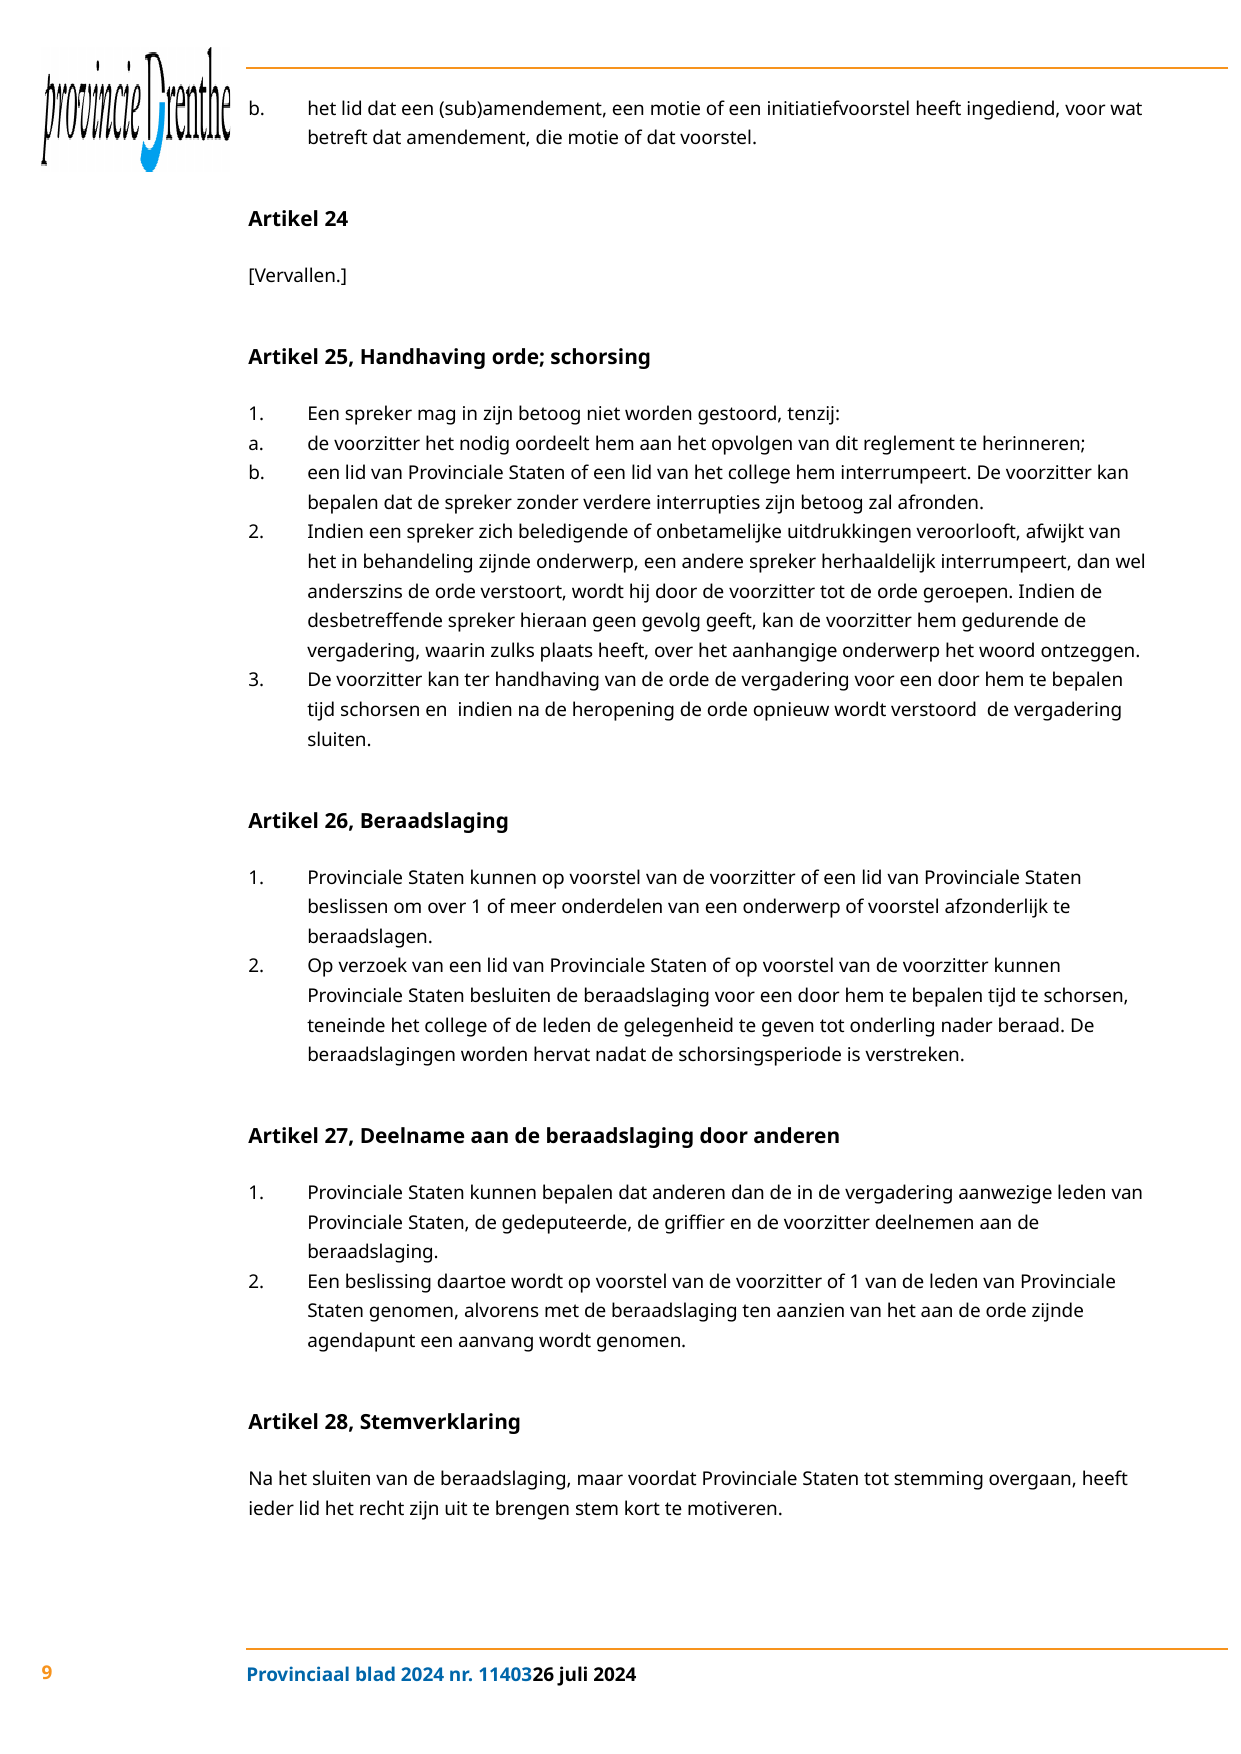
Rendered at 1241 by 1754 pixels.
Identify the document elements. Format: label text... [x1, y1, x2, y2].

list De voorzitter kan ter handhaving van de orde de vergadering voor een door hem te bepalen tijd schorsen en ­ indien na de heropening de orde opnieuw wordt verstoord ­ de vergadering sluiten. [248, 667, 1152, 752]
text Artikel 24 [248, 204, 1152, 233]
text Artikel 26, Beraadslaging [248, 806, 1152, 834]
list de voorzitter het nodig oordeelt hem aan het opvolgen van dit reglement te herinneren; [248, 430, 1152, 456]
list Een beslissing daartoe wordt op voorstel van de voorzitter of 1 van de leden van Provinciale Staten genomen, alvorens met de beraadslaging ten aanzien van het aan de orde zijnde agendapunt een aanvang wordt genomen. [248, 1268, 1152, 1353]
list een lid van Provinciale Staten of een lid van het college hem interrumpeert. De voorzitter kan bepalen dat de spreker zonder verdere interrupties zijn betoog zal afronden. [248, 459, 1152, 515]
list Provinciale Staten kunnen bepalen dat anderen dan de in de vergadering aanwezige leden van Provinciale Staten, de gedeputeerde, de griffier en de voorzitter deelnemen aan de beraadslaging. [248, 1179, 1152, 1264]
text Na het sluiten van de beraadslaging, maar voordat Provinciale Staten tot stemming overgaan, heeft ieder lid het recht zijn uit te brengen stem kort te motiveren. [248, 1465, 1152, 1521]
text [Vervallen.] [248, 262, 1152, 288]
text Artikel 25, Handhaving orde; schorsing [248, 342, 1152, 371]
text Artikel 28, Stemverklaring [248, 1407, 1152, 1436]
list Op verzoek van een lid van Provinciale Staten of op voorstel van de voorzitter kunnen Provinciale Staten besluiten de beraadslaging voor een door hem te bepalen tijd te schorsen, teneinde het college of de leden de gelegenheid te geven tot onderling nader beraad. De beraadslagingen worden hervat nadat de schorsingsperiode is verstreken. [248, 953, 1152, 1067]
picture [41, 47, 231, 172]
list Provinciale Staten kunnen op voorstel van de voorzitter of een lid van Provinciale Staten beslissen om over 1 of meer onderdelen van een onderwerp of voorstel afzonderlijk te beraadslagen. [248, 864, 1152, 949]
text Artikel 27, Deelname aan de beraadslaging door anderen [248, 1121, 1152, 1150]
list het lid dat een (sub)amendement, een motie of een initiatiefvoorstel heeft ingediend, voor wat betreft dat amendement, die motie of dat voorstel. [248, 95, 1152, 150]
list Indien een spreker zich beledigende of onbetamelijke uitdrukkingen veroorlooft, afwijkt van het in behandeling zijnde onderwerp, een andere spreker herhaaldelijk interrumpeert, dan wel anderszins de orde verstoort, wordt hij door de voorzitter tot de orde geroepen. Indien de desbetreffende spreker hieraan geen gevolg geeft, kan de voorzitter hem gedurende de vergadering, waarin zulks plaats heeft, over het aanhangige onderwerp het woord ontzeggen. [248, 519, 1152, 663]
list Een spreker mag in zijn betoog niet worden gestoord, tenzij: [248, 400, 1152, 426]
